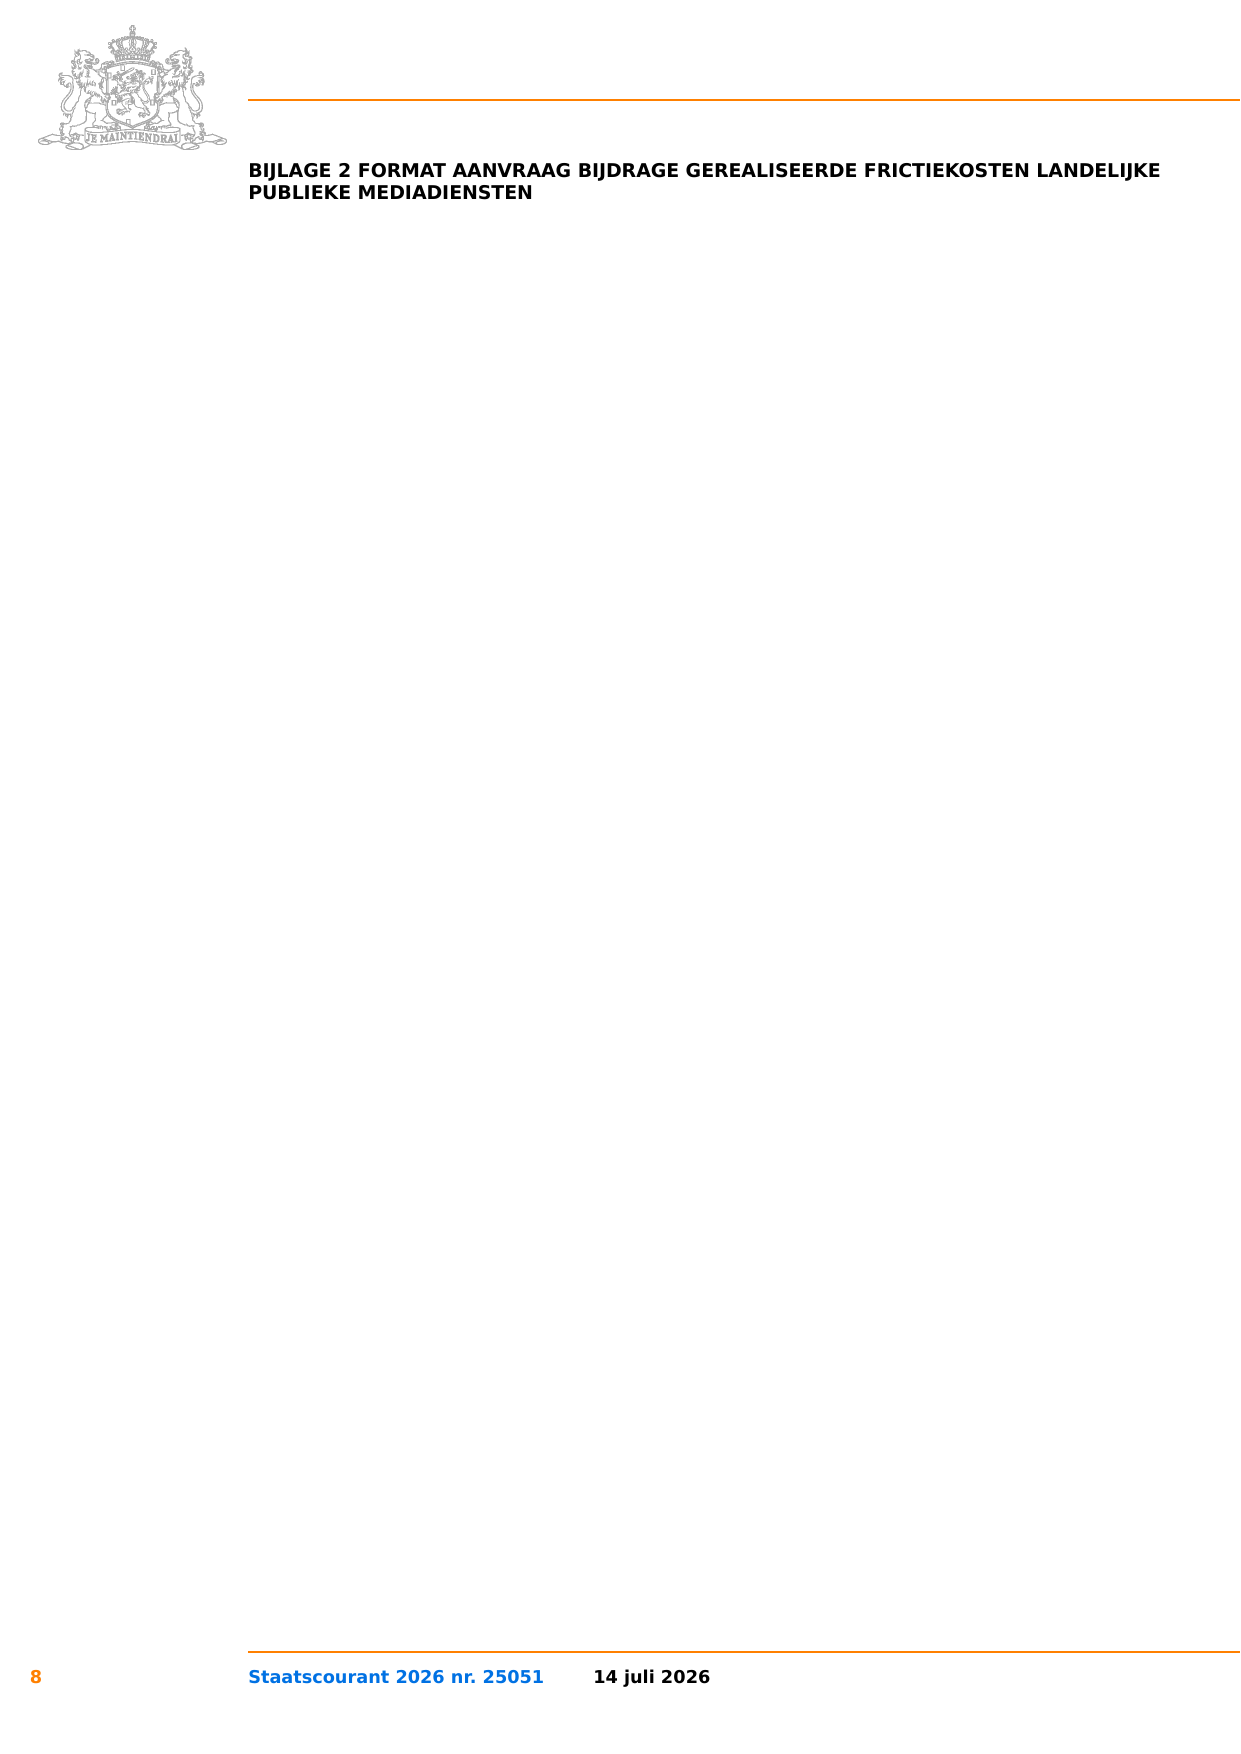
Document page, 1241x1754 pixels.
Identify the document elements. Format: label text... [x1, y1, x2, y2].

subtitle BIJLAGE 2 FORMAT AANVRAAG BIJDRAGE GEREALISEERDE FRICTIEKOSTEN LANDELIJKE PUBLIEKE MEDIADIENSTEN [248, 160, 1163, 204]
picture [38, 25, 227, 150]
